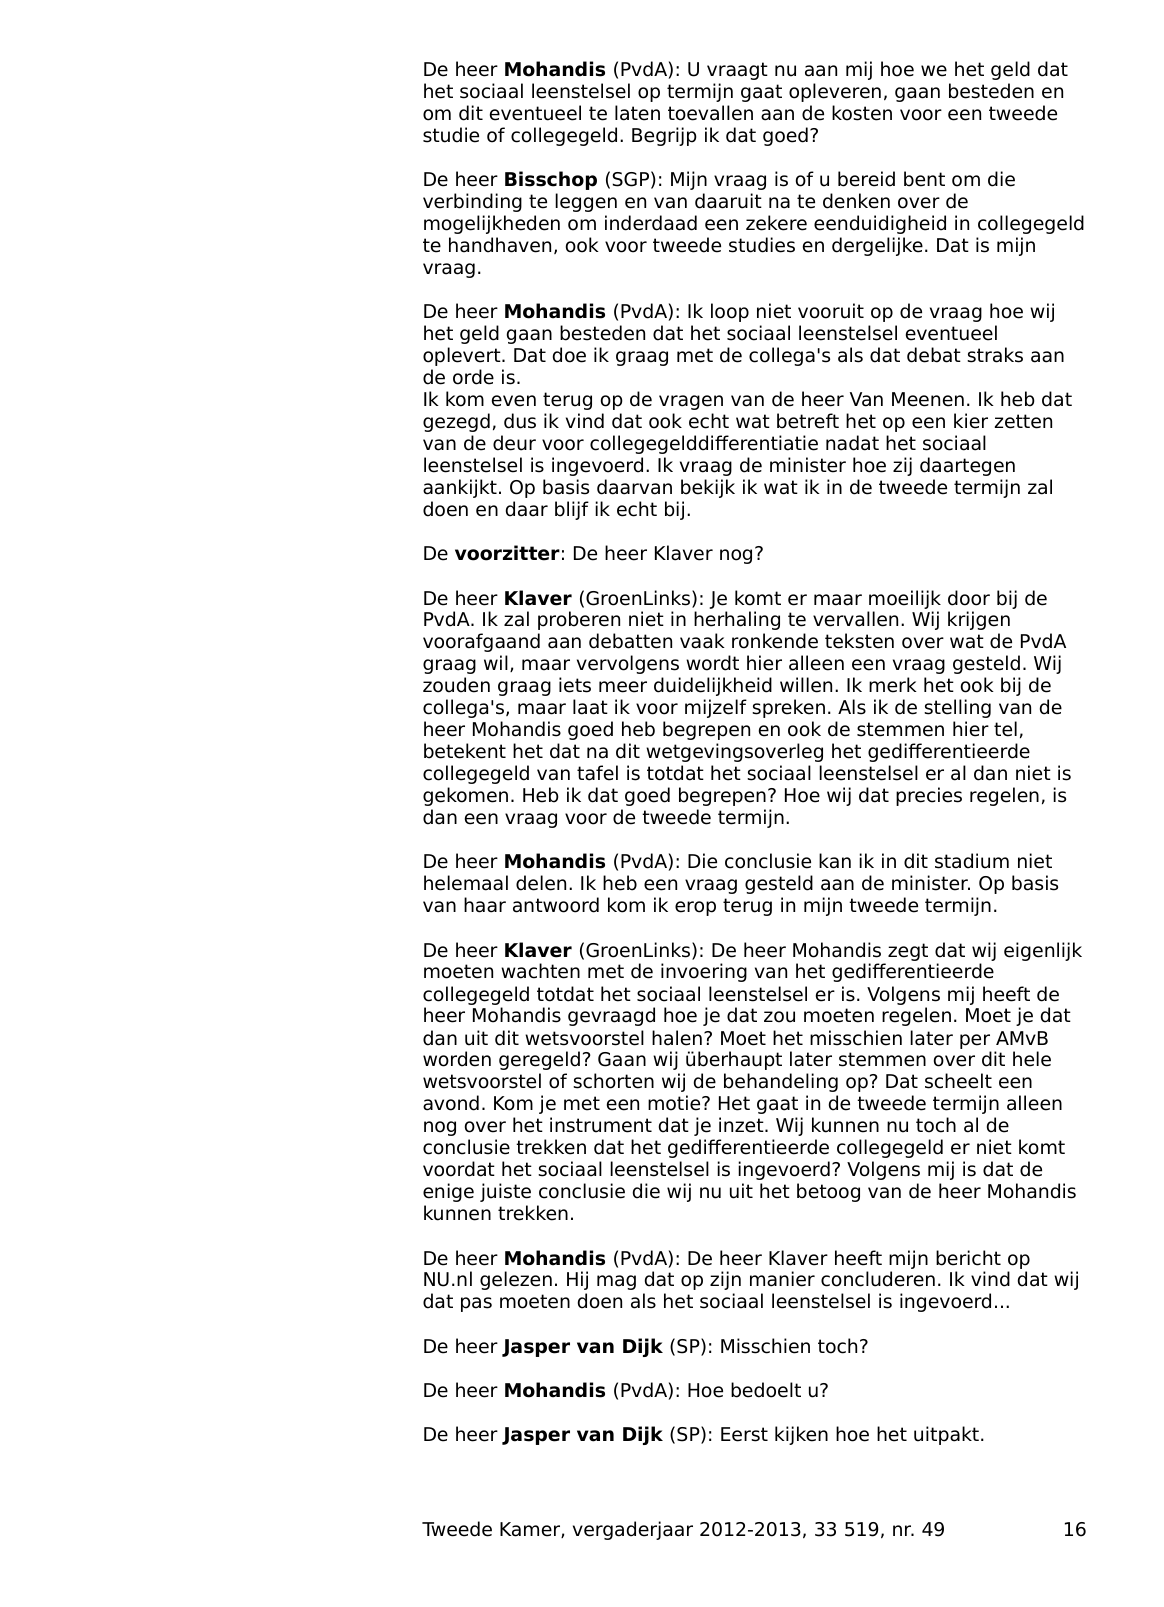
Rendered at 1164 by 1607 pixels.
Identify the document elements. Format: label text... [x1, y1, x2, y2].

text De heer Jasper van Dijk (SP): Misschien toch? [422, 1336, 1087, 1357]
text De heer Klaver (GroenLinks): De heer Mohandis zegt dat wij eigenlijk moeten wachten met de invoering van het gedifferentieerde collegegeld totdat het sociaal leenstelsel er is. Volgens mij heeft de heer Mohandis gevraagd hoe je dat zou moeten regelen. Moet je dat dan uit dit wetsvoorstel halen? Moet het misschien later per AMvB worden geregeld? Gaan wij überhaupt later stemmen over dit hele wetsvoorstel of schorten wij de behandeling op? Dat scheelt een avond. Kom je met een motie? Het gaat in de tweede termijn alleen nog over het instrument dat je inzet. Wij kunnen nu toch al de conclusie trekken dat het gedifferentieerde collegegeld er niet komt voordat het sociaal leenstelsel is ingevoerd? Volgens mij is dat de enige juiste conclusie die wij nu uit het betoog van de heer Mohandis kunnen trekken. [422, 939, 1087, 1225]
text De heer Jasper van Dijk (SP): Eerst kijken hoe het uitpakt. [422, 1424, 1087, 1446]
text De heer Mohandis (PvdA): De heer Klaver heeft mijn bericht op NU.nl gelezen. Hij mag dat op zijn manier concluderen. Ik vind dat wij dat pas moeten doen als het sociaal leenstelsel is ingevoerd... [422, 1247, 1087, 1313]
text De heer Mohandis (PvdA): U vraagt nu aan mij hoe we het geld dat het sociaal leenstelsel op termijn gaat opleveren, gaan besteden en om dit eventueel te laten toevallen aan de kosten voor een tweede studie of collegegeld. Begrijp ik dat goed? [422, 59, 1087, 147]
text De heer Mohandis (PvdA): Hoe bedoelt u? [422, 1380, 1087, 1402]
text De heer Klaver (GroenLinks): Je komt er maar moeilijk door bij de PvdA. Ik zal proberen niet in herhaling te vervallen. Wij krijgen voorafgaand aan debatten vaak ronkende teksten over wat de PvdA graag wil, maar vervolgens wordt hier alleen een vraag gesteld. Wij zouden graag iets meer duidelijkheid willen. Ik merk het ook bij de collega's, maar laat ik voor mijzelf spreken. Als ik de stelling van de heer Mohandis goed heb begrepen en ook de stemmen hier tel, betekent het dat na dit wetgevingsoverleg het gedifferentieerde collegegeld van tafel is totdat het sociaal leenstelsel er al dan niet is gekomen. Heb ik dat goed begrepen? Hoe wij dat precies regelen, is dan een vraag voor de tweede termijn. [422, 587, 1087, 829]
text De heer Mohandis (PvdA): Ik loop niet vooruit op de vraag hoe wij het geld gaan besteden dat het sociaal leenstelsel eventueel oplevert. Dat doe ik graag met de collega's als dat debat straks aan de orde is. [422, 301, 1087, 389]
text Ik kom even terug op de vragen van de heer Van Meenen. Ik heb dat gezegd, dus ik vind dat ook echt wat betreft het op een kier zetten van de deur voor collegegelddifferentiatie nadat het sociaal leenstelsel is ingevoerd. Ik vraag de minister hoe zij daartegen aankijkt. Op basis daarvan bekijk ik wat ik in de tweede termijn zal doen en daar blijf ik echt bij. [422, 389, 1087, 521]
text De heer Mohandis (PvdA): Die conclusie kan ik in dit stadium niet helemaal delen. Ik heb een vraag gesteld aan de minister. Op basis van haar antwoord kom ik erop terug in mijn tweede termijn. [422, 851, 1087, 917]
text De voorzitter: De heer Klaver nog? [422, 543, 1087, 565]
text De heer Bisschop (SGP): Mijn vraag is of u bereid bent om die verbinding te leggen en van daaruit na te denken over de mogelijkheden om inderdaad een zekere eenduidigheid in collegegeld te handhaven, ook voor tweede studies en dergelijke. Dat is mijn vraag. [422, 169, 1087, 279]
